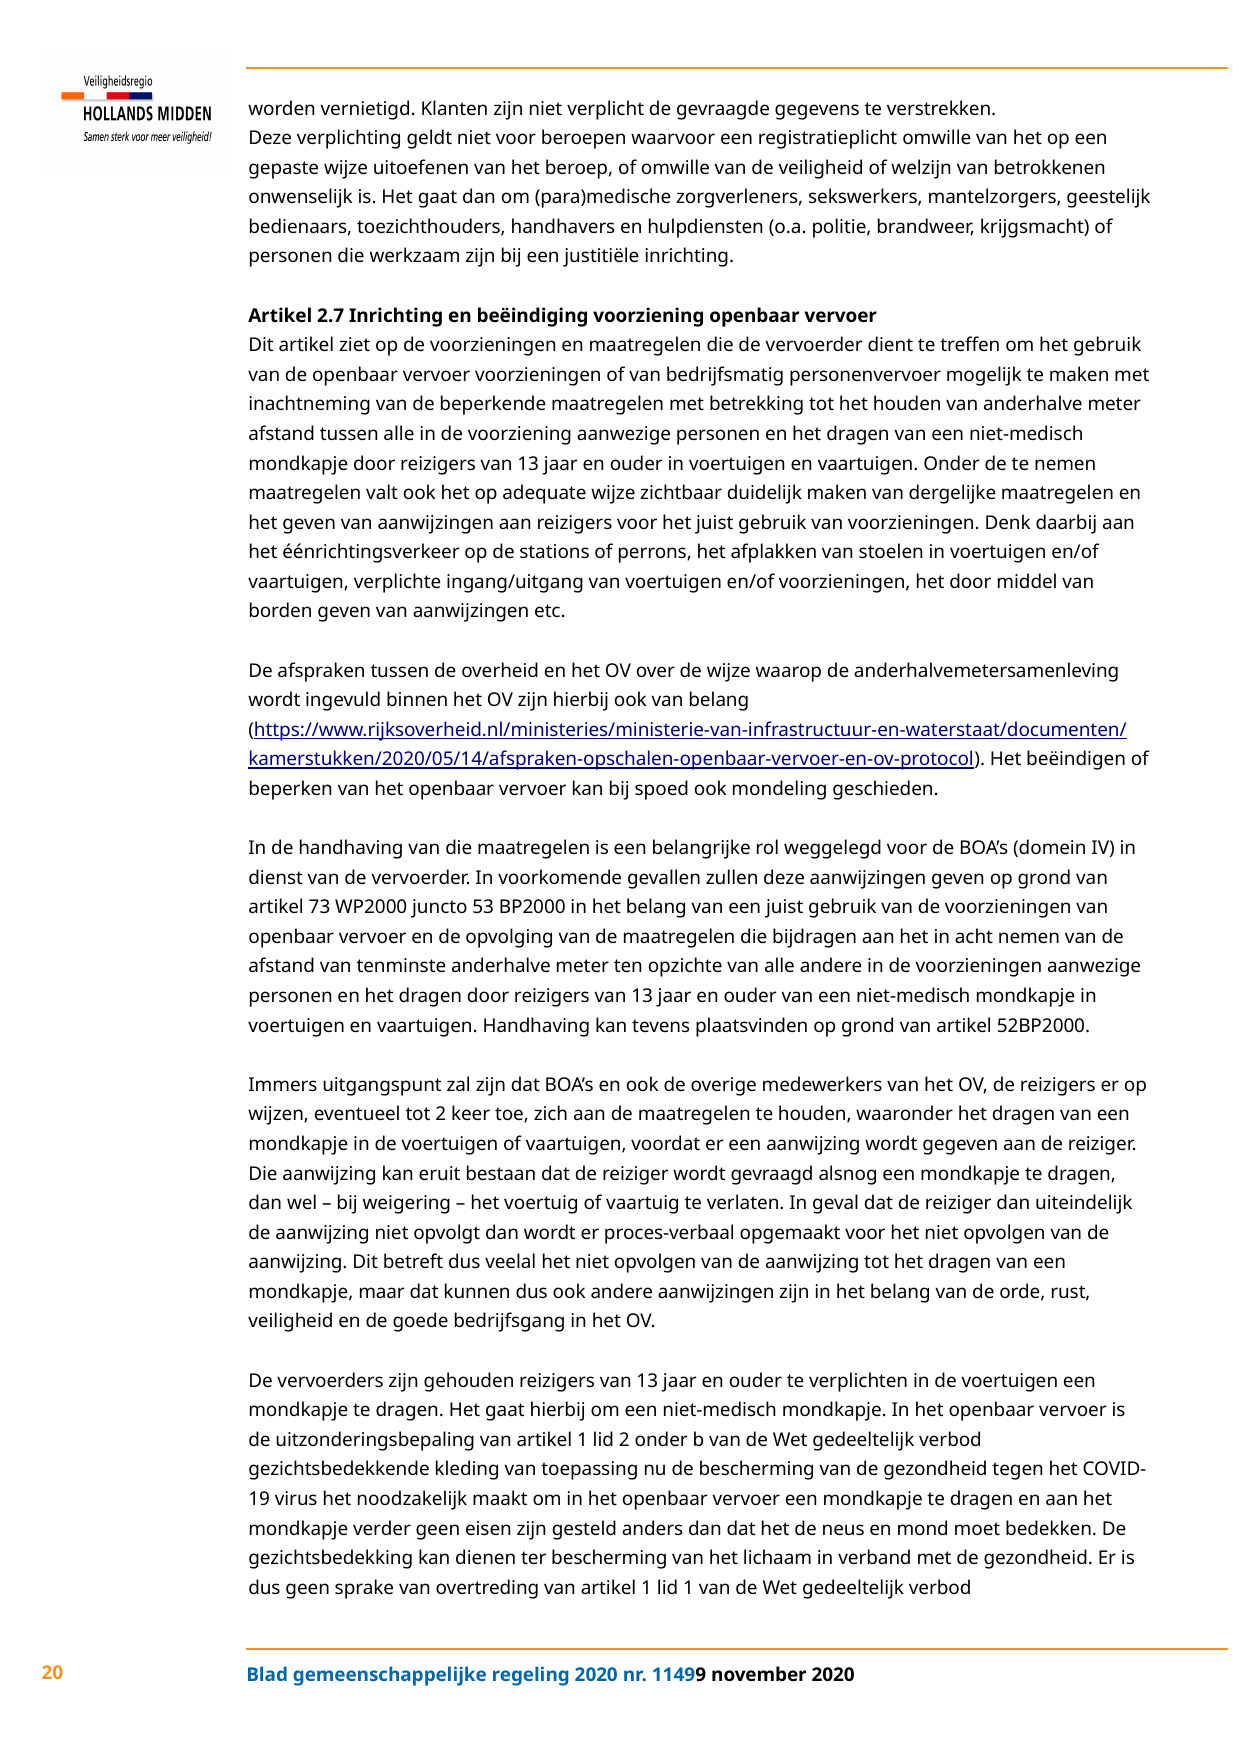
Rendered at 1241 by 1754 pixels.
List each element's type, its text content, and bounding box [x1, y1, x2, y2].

text De afspraken tussen de overheid en het OV over de wijze waarop de anderhalvemetersamenleving wordt ingevuld binnen het OV zijn hierbij ook van belang (https://www.rijksoverheid.nl/ministeries/ministerie-van-infrastructuur-en-waterstaat/documenten/kamerstukken/2020/05/14/afspraken-opschalen-openbaar-vervoer-en-ov-protocol). Het beëindigen of beperken van het openbaar vervoer kan bij spoed ook mondeling geschieden. [248, 657, 1152, 801]
text In de handhaving van die maatregelen is een belangrijke rol weggelegd voor de BOA’s (domein IV) in dienst van de vervoerder. In voorkomende gevallen zullen deze aanwijzingen geven op grond van artikel 73 WP2000 juncto 53 BP2000 in het belang van een juist gebruik van de voorzieningen van openbaar vervoer en de opvolging van de maatregelen die bijdragen aan het in acht nemen van de afstand van tenminste anderhalve meter ten opzichte van alle andere in de voorzieningen aanwezige personen en het dragen door reizigers van 13 jaar en ouder van een niet-medisch mondkapje in voertuigen en vaartuigen. Handhaving kan tevens plaatsvinden op grond van artikel 52BP2000. [248, 834, 1152, 1038]
text worden vernietigd. Klanten zijn niet verplicht de gevraagde gegevens te verstrekken. [248, 95, 1152, 121]
text Immers uitgangspunt zal zijn dat BOA’s en ook de overige medewerkers van het OV, de reizigers er op wijzen, eventueel tot 2 keer toe, zich aan de maatregelen te houden, waaronder het dragen van een mondkapje in de voertuigen of vaartuigen, voordat er een aanwijzing wordt gegeven aan de reiziger. Die aanwijzing kan eruit bestaan dat de reiziger wordt gevraagd alsnog een mondkapje te dragen, dan wel – bij weigering – het voertuig of vaartuig te verlaten. In geval dat de reiziger dan uiteindelijk de aanwijzing niet opvolgt dan wordt er proces-verbaal opgemaakt voor het niet opvolgen van de aanwijzing. Dit betreft dus veelal het niet opvolgen van de aanwijzing tot het dragen van een mondkapje, maar dat kunnen dus ook andere aanwijzingen zijn in het belang van de orde, rust, veiligheid en de goede bedrijfsgang in het OV. [248, 1071, 1152, 1333]
picture [41, 47, 231, 172]
text Deze verplichting geldt niet voor beroepen waarvoor een registratieplicht omwille van het op een gepaste wijze uitoefenen van het beroep, of omwille van de veiligheid of welzijn van betrokkenen onwenselijk is. Het gaat dan om (para)medische zorgverleners, sekswerkers, mantelzorgers, geestelijk bedienaars, toezichthouders, handhavers en hulpdiensten (o.a. politie, brandweer, krijgsmacht) of personen die werkzaam zijn bij een justitiële inrichting. [248, 124, 1152, 268]
text Dit artikel ziet op de voorzieningen en maatregelen die de vervoerder dient te treffen om het gebruik van de openbaar vervoer voorzieningen of van bedrijfsmatig personenvervoer mogelijk te maken met inachtneming van de beperkende maatregelen met betrekking tot het houden van anderhalve meter afstand tussen alle in de voorziening aanwezige personen en het dragen van een niet-medisch mondkapje door reizigers van 13 jaar en ouder in voertuigen en vaartuigen. Onder de te nemen maatregelen valt ook het op adequate wijze zichtbaar duidelijk maken van dergelijke maatregelen en het geven van aanwijzingen aan reizigers voor het juist gebruik van voorzieningen. Denk daarbij aan het éénrichtingsverkeer op de stations of perrons, het afplakken van stoelen in voertuigen en/of vaartuigen, verplichte ingang/uitgang van voertuigen en/of voorzieningen, het door middel van borden geven van aanwijzingen etc. [248, 331, 1152, 623]
text Artikel 2.7 Inrichting en beëindiging voorziening openbaar vervoer [248, 302, 1152, 328]
text De vervoerders zijn gehouden reizigers van 13 jaar en ouder te verplichten in de voertuigen een mondkapje te dragen. Het gaat hierbij om een niet-medisch mondkapje. In het openbaar vervoer is de uitzonderingsbepaling van artikel 1 lid 2 onder b van de Wet gedeeltelijk verbod gezichtsbedekkende kleding van toepassing nu de bescherming van de gezondheid tegen het COVID-19 virus het noodzakelijk maakt om in het openbaar vervoer een mondkapje te dragen en aan het mondkapje verder geen eisen zijn gesteld anders dan dat het de neus en mond moet bedekken. De gezichtsbedekking kan dienen ter bescherming van het lichaam in verband met de gezondheid. Er is dus geen sprake van overtreding van artikel 1 lid 1 van de Wet gedeeltelijk verbod [248, 1367, 1152, 1600]
